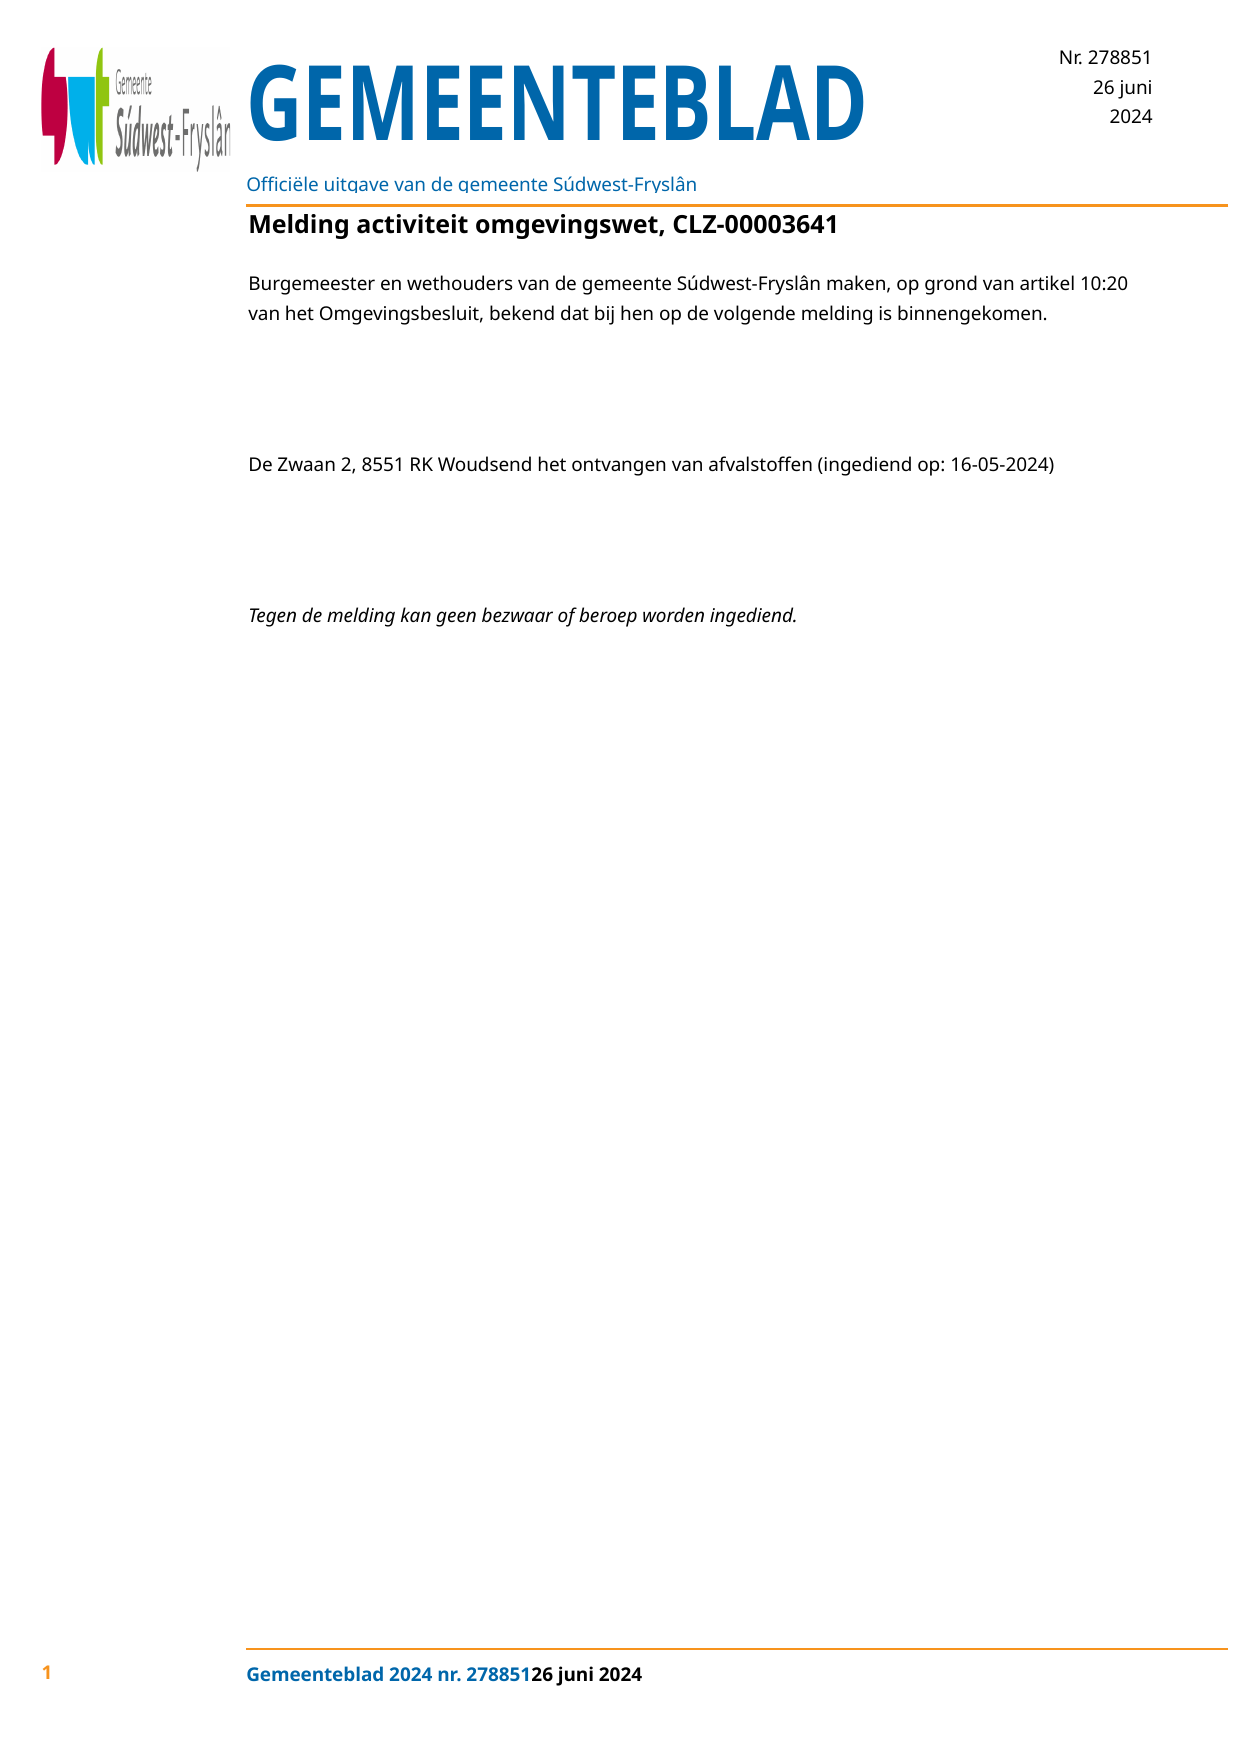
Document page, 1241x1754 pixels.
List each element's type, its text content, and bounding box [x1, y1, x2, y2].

text Melding activiteit omgevingswet, CLZ-00003641 [248, 207, 1152, 241]
text De Zwaan 2, 8551 RK Woudsend het ontvangen van afvalstoffen (ingediend op: 16-05-2024) [248, 451, 1152, 477]
picture [41, 47, 231, 172]
text Tegen de melding kan geen bezwaar of beroep worden ingediend. [248, 602, 1152, 628]
text Burgemeester en wethouders van de gemeente Súdwest-Fryslân maken, op grond van artikel 10:20 van het Omgevingsbesluit, bekend dat bij hen op de volgende melding is binnengekomen. [248, 270, 1152, 326]
